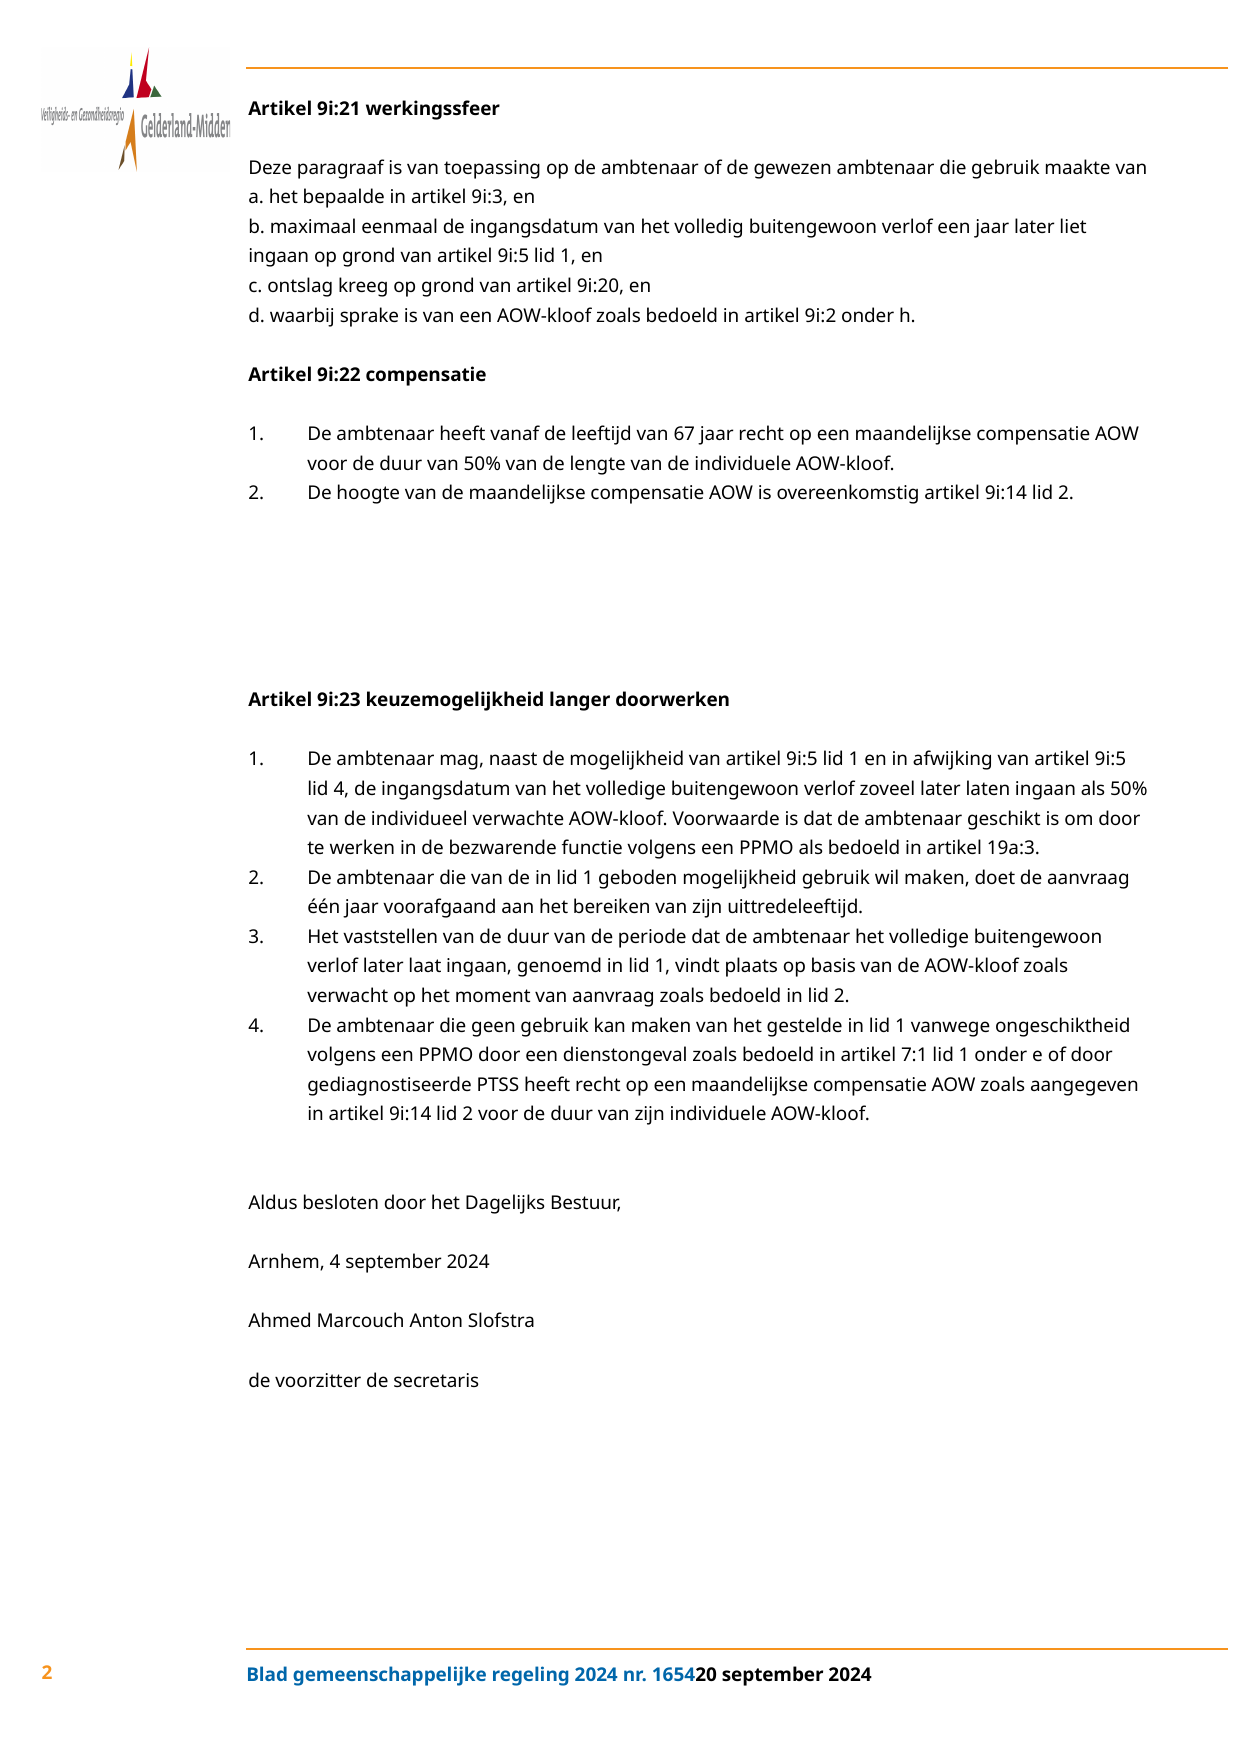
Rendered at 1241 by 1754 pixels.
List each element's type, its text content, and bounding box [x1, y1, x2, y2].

list De ambtenaar die van de in lid 1 geboden mogelijkheid gebruik wil maken, doet de aanvraag één jaar voorafgaand aan het bereiken van zijn uittredeleeftijd. [248, 864, 1152, 919]
text Artikel 9i:21 werkingssfeer [248, 95, 1152, 121]
list De ambtenaar die geen gebruik kan maken van het gestelde in lid 1 vanwege ongeschiktheid volgens een PPMO door een dienstongeval zoals bedoeld in artikel 7:1 lid 1 onder e of door gediagnostiseerde PTSS heeft recht op een maandelijkse compensatie AOW zoals aangegeven in artikel 9i:14 lid 2 voor de duur van zijn individuele AOW-kloof. [248, 1012, 1152, 1126]
text Deze paragraaf is van toepassing op de ambtenaar of de gewezen ambtenaar die gebruik maakte van [248, 154, 1152, 180]
picture [41, 47, 231, 172]
text d. waarbij sprake is van een AOW-kloof zoals bedoeld in artikel 9i:2 onder h. [248, 302, 1152, 328]
text a. het bepaalde in artikel 9i:3, en [248, 183, 1152, 209]
list Het vaststellen van de duur van de periode dat de ambtenaar het volledige buitengewoon verlof later laat ingaan, genoemd in lid 1, vindt plaats op basis van de AOW-kloof zoals verwacht op het moment van aanvraag zoals bedoeld in lid 2. [248, 923, 1152, 1008]
list De hoogte van de maandelijkse compensatie AOW is overeenkomstig artikel 9i:14 lid 2. [248, 479, 1152, 505]
text Aldus besloten door het Dagelijks Bestuur, [248, 1189, 1152, 1215]
text Ahmed Marcouch Anton Slofstra [248, 1308, 1152, 1333]
text de voorzitter de secretaris [248, 1367, 1152, 1393]
list De ambtenaar heeft vanaf de leeftijd van 67 jaar recht op een maandelijkse compensatie AOW voor de duur van 50% van de lengte van de individuele AOW-kloof. [248, 420, 1152, 476]
text Artikel 9i:22 compensatie [248, 361, 1152, 387]
text b. maximaal eenmaal de ingangsdatum van het volledig buitengewoon verlof een jaar later liet ingaan op grond van artikel 9i:5 lid 1, en [248, 213, 1152, 268]
list De ambtenaar mag, naast de mogelijkheid van artikel 9i:5 lid 1 en in afwijking van artikel 9i:5 lid 4, de ingangsdatum van het volledige buitengewoon verlof zoveel later laten ingaan als 50% van de individueel verwachte AOW-kloof. Voorwaarde is dat de ambtenaar geschikt is om door te werken in de bezwarende functie volgens een PPMO als bedoeld in artikel 19a:3. [248, 746, 1152, 860]
text Arnhem, 4 september 2024 [248, 1248, 1152, 1274]
text c. ontslag kreeg op grond van artikel 9i:20, en [248, 272, 1152, 298]
text Artikel 9i:23 keuzemogelijkheid langer doorwerken [248, 686, 1152, 712]
